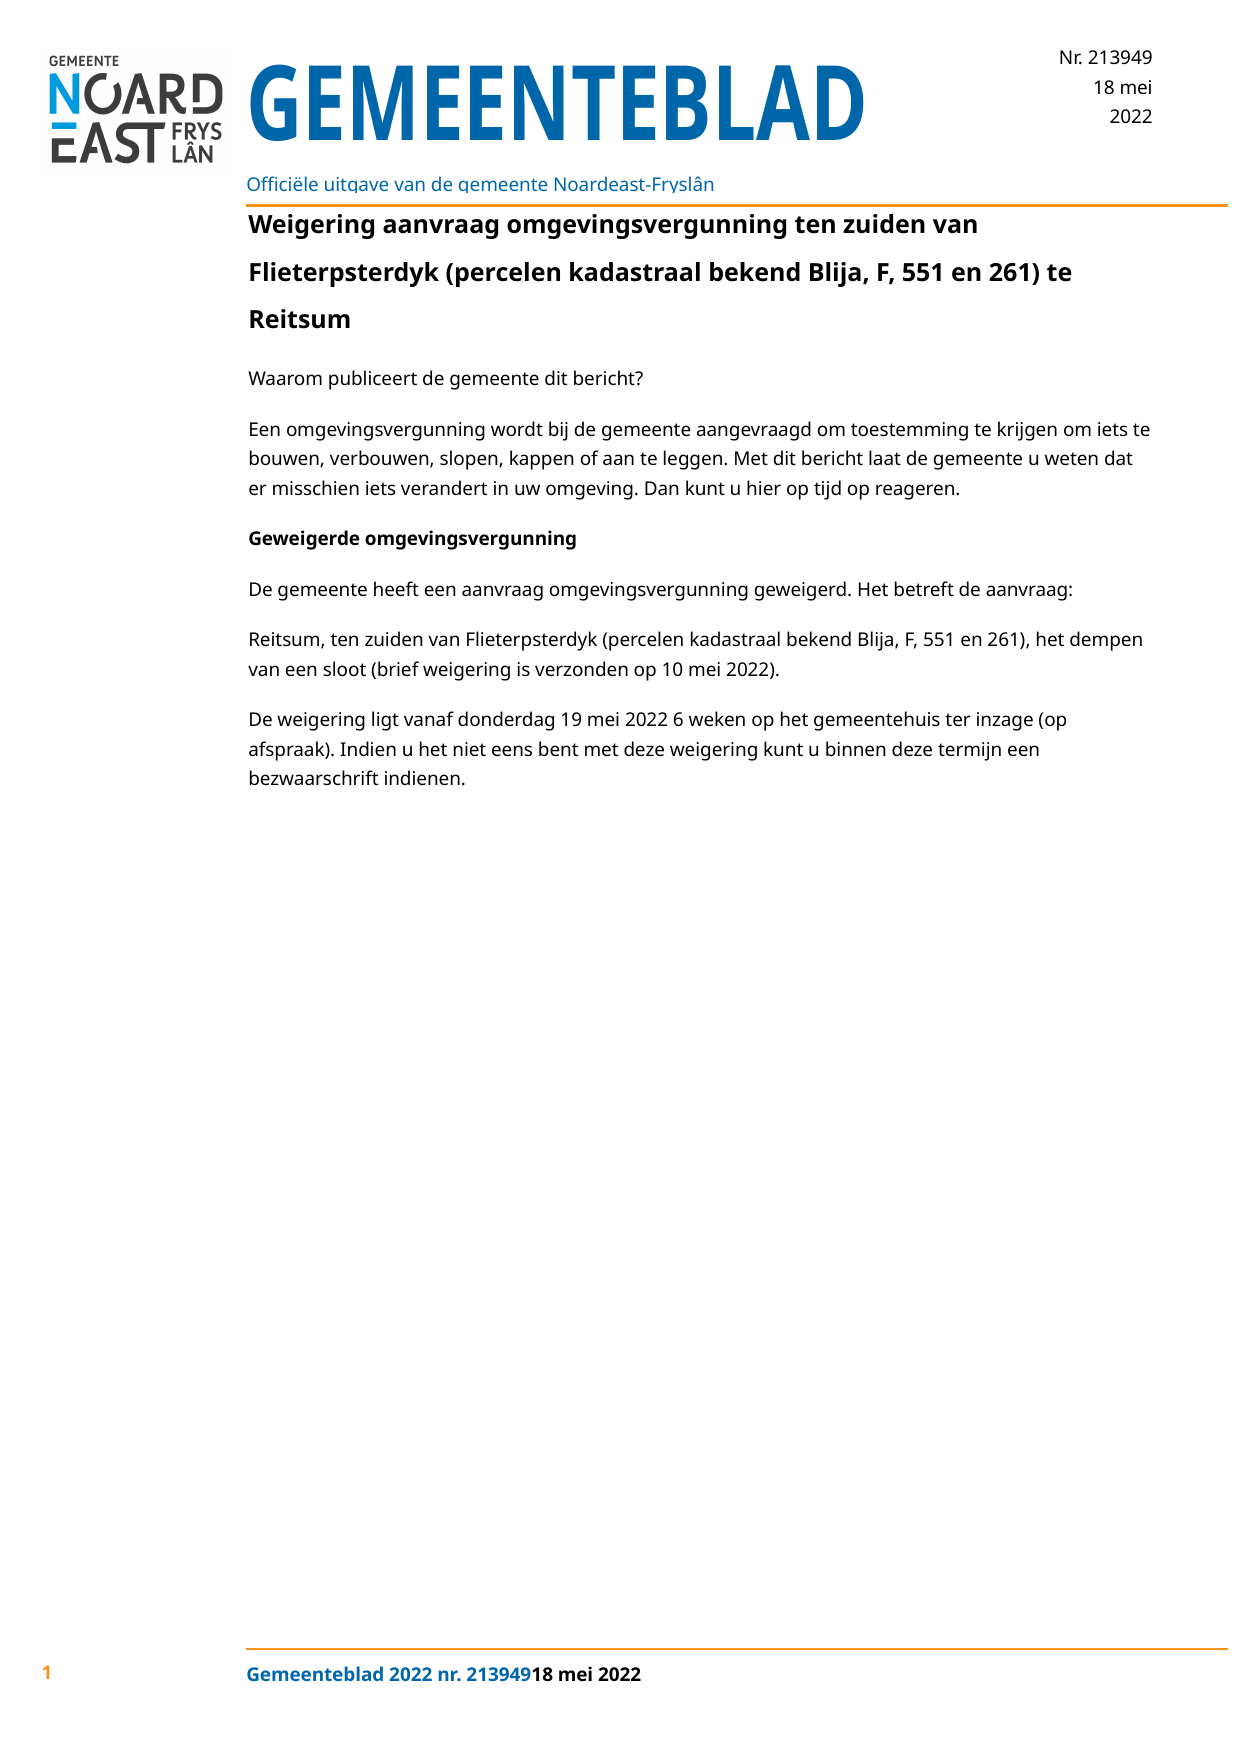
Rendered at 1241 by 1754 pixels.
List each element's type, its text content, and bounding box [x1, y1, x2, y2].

text Geweigerde omgevingsvergunning [248, 526, 1152, 551]
text Een omgevingsvergunning wordt bij de gemeente aangevraagd om toestemming te krijgen om iets te bouwen, verbouwen, slopen, kappen of aan te leggen. Met dit bericht laat de gemeente u weten dat er misschien iets verandert in uw omgeving. Dan kunt u hier op tijd op reageren. [248, 416, 1152, 501]
picture [41, 47, 231, 172]
text Reitsum, ten zuiden van Flieterpsterdyk (percelen kadastraal bekend Blija, F, 551 en 261), het dempen van een sloot (brief weigering is verzonden op 10 mei 2022). [248, 626, 1152, 682]
text Weigering aanvraag omgevingsvergunning ten zuiden van Flieterpsterdyk (percelen kadastraal bekend Blija, F, 551 en 261) te Reitsum [248, 207, 1152, 336]
text De weigering ligt vanaf donderdag 19 mei 2022 6 weken op het gemeentehuis ter inzage (op afspraak). Indien u het niet eens bent met deze weigering kunt u binnen deze termijn een bezwaarschrift indienen. [248, 706, 1152, 791]
text Waarom publiceert de gemeente dit bericht? [248, 366, 1152, 391]
text De gemeente heeft een aanvraag omgevingsvergunning geweigerd. Het betreft de aanvraag: [248, 576, 1152, 602]
